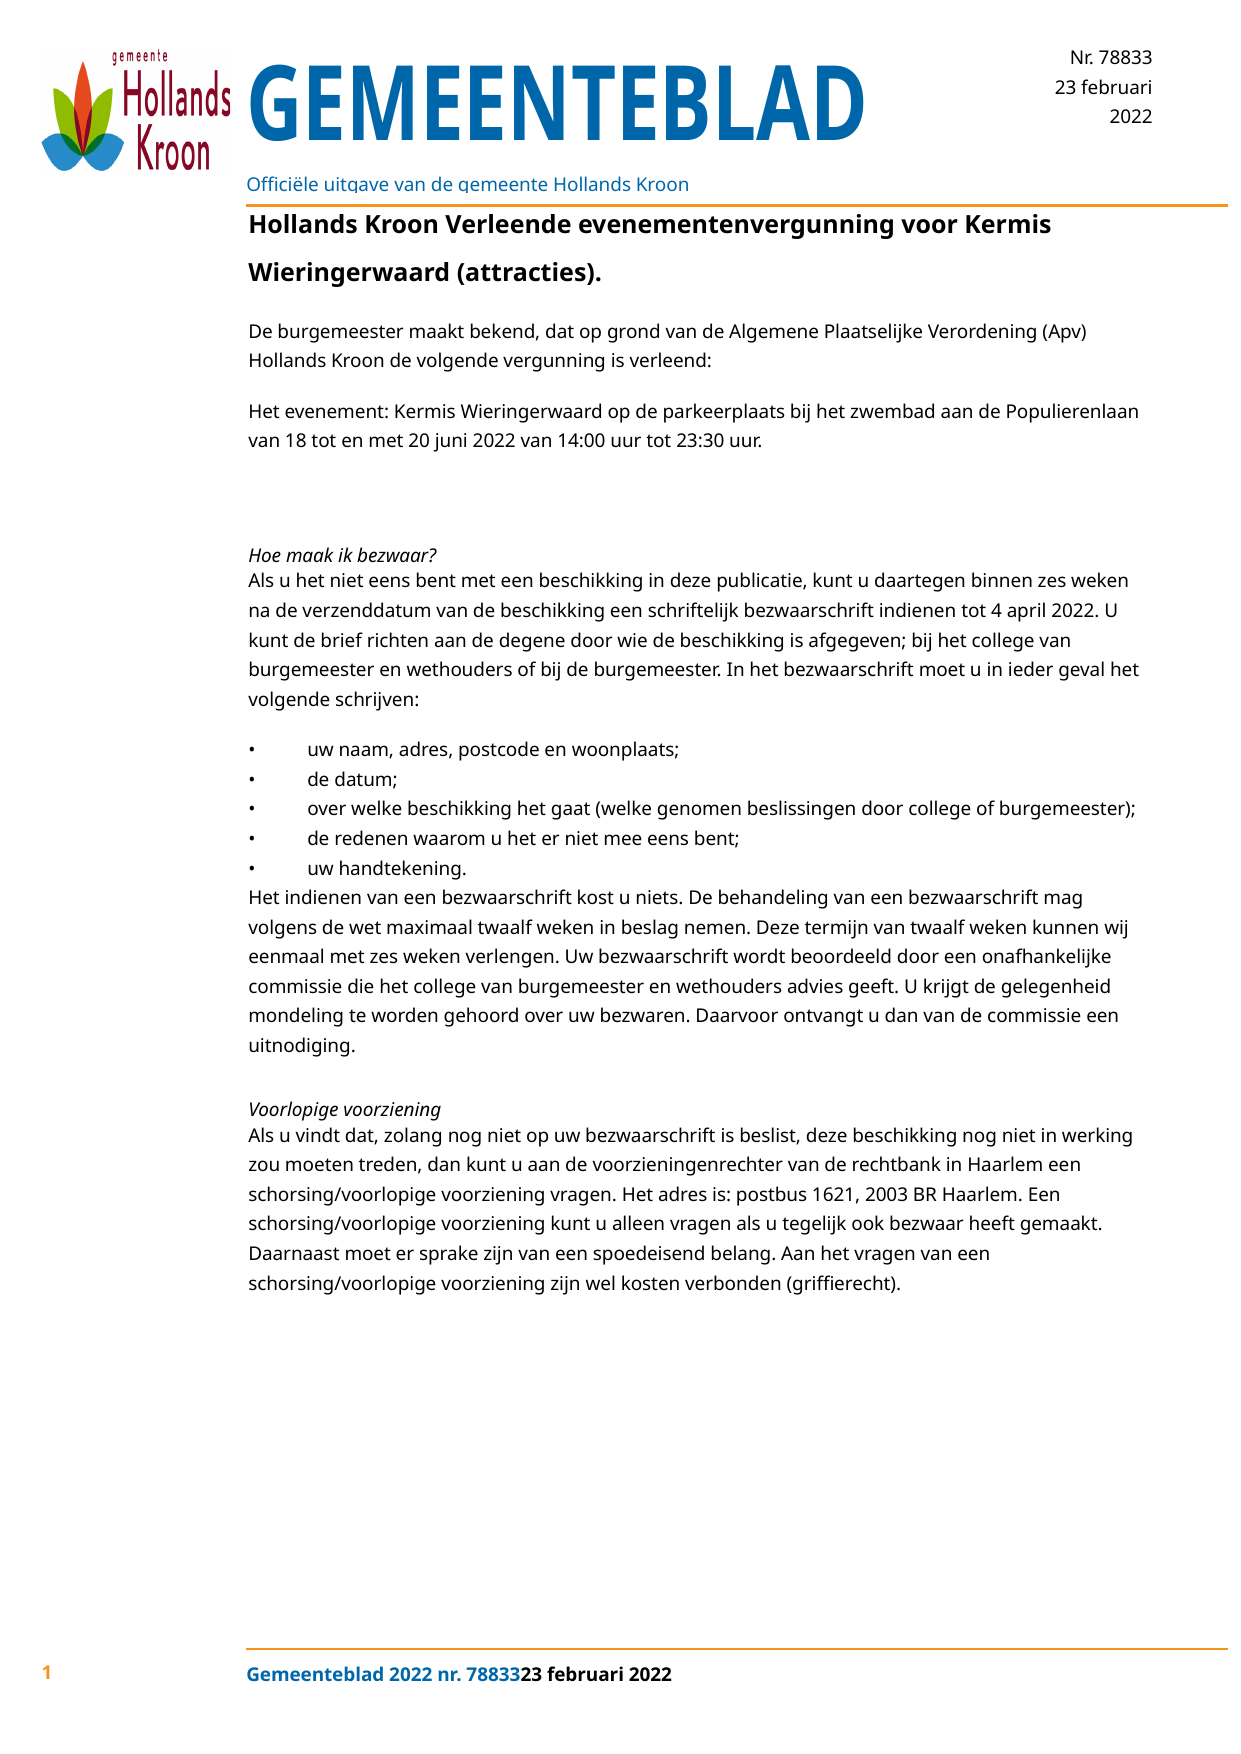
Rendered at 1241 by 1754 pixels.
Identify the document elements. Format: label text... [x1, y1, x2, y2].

text Als u vindt dat, zolang nog niet op uw bezwaarschrift is beslist, deze beschikking nog niet in werking zou moeten treden, dan kunt u aan de voorzieningenrechter van de rechtbank in Haarlem een schorsing/voorlopige voorziening vragen. Het adres is: postbus 1621, 2003 BR Haarlem. Een schorsing/voorlopige voorziening kunt u alleen vragen als u tegelijk ook bezwaar heeft gemaakt. Daarnaast moet er sprake zijn van een spoedeisend belang. Aan het vragen van een schorsing/voorlopige voorziening zijn wel kosten verbonden (griffierecht). [248, 1122, 1152, 1296]
list de redenen waarom u het er niet mee eens bent; [248, 825, 1152, 851]
list uw handtekening. [248, 855, 1152, 880]
text De burgemeester maakt bekend, dat op grond van de Algemene Plaatselijke Verordening (Apv) Hollands Kroon de volgende vergunning is verleend: [248, 318, 1152, 373]
text Het evenement: Kermis Wieringerwaard op de parkeerplaats bij het zwembad aan de Populierenlaan van 18 tot en met 20 juni 2022 van 14:00 uur tot 23:30 uur. [248, 398, 1152, 453]
picture [41, 47, 231, 172]
list de datum; [248, 766, 1152, 792]
list over welke beschikking het gaat (welke genomen beslissingen door college of burgemeester); [248, 796, 1152, 821]
text Voorlopige voorziening [248, 1096, 1152, 1122]
text Hoe maak ik bezwaar? [248, 542, 1152, 568]
text Als u het niet eens bent met een beschikking in deze publicatie, kunt u daartegen binnen zes weken na de verzenddatum van de beschikking een schriftelijk bezwaarschrift indienen tot 4 april 2022. U kunt de brief richten aan de degene door wie de beschikking is afgegeven; bij het college van burgemeester en wethouders of bij de burgemeester. In het bezwaarschrift moet u in ieder geval het volgende schrijven: [248, 568, 1152, 712]
text Hollands Kroon Verleende evenementenvergunning voor Kermis Wieringerwaard (attracties). [248, 207, 1152, 288]
text Het indienen van een bezwaarschrift kost u niets. De behandeling van een bezwaarschrift mag volgens de wet maximaal twaalf weken in beslag nemen. Deze termijn van twaalf weken kunnen wij eenmaal met zes weken verlengen. Uw bezwaarschrift wordt beoordeeld door een onafhankelijke commissie die het college van burgemeester en wethouders advies geeft. U krijgt de gelegenheid mondeling te worden gehoord over uw bezwaren. Daarvoor ontvangt u dan van de commissie een uitnodiging. [248, 884, 1152, 1058]
list uw naam, adres, postcode en woonplaats; [248, 736, 1152, 762]
